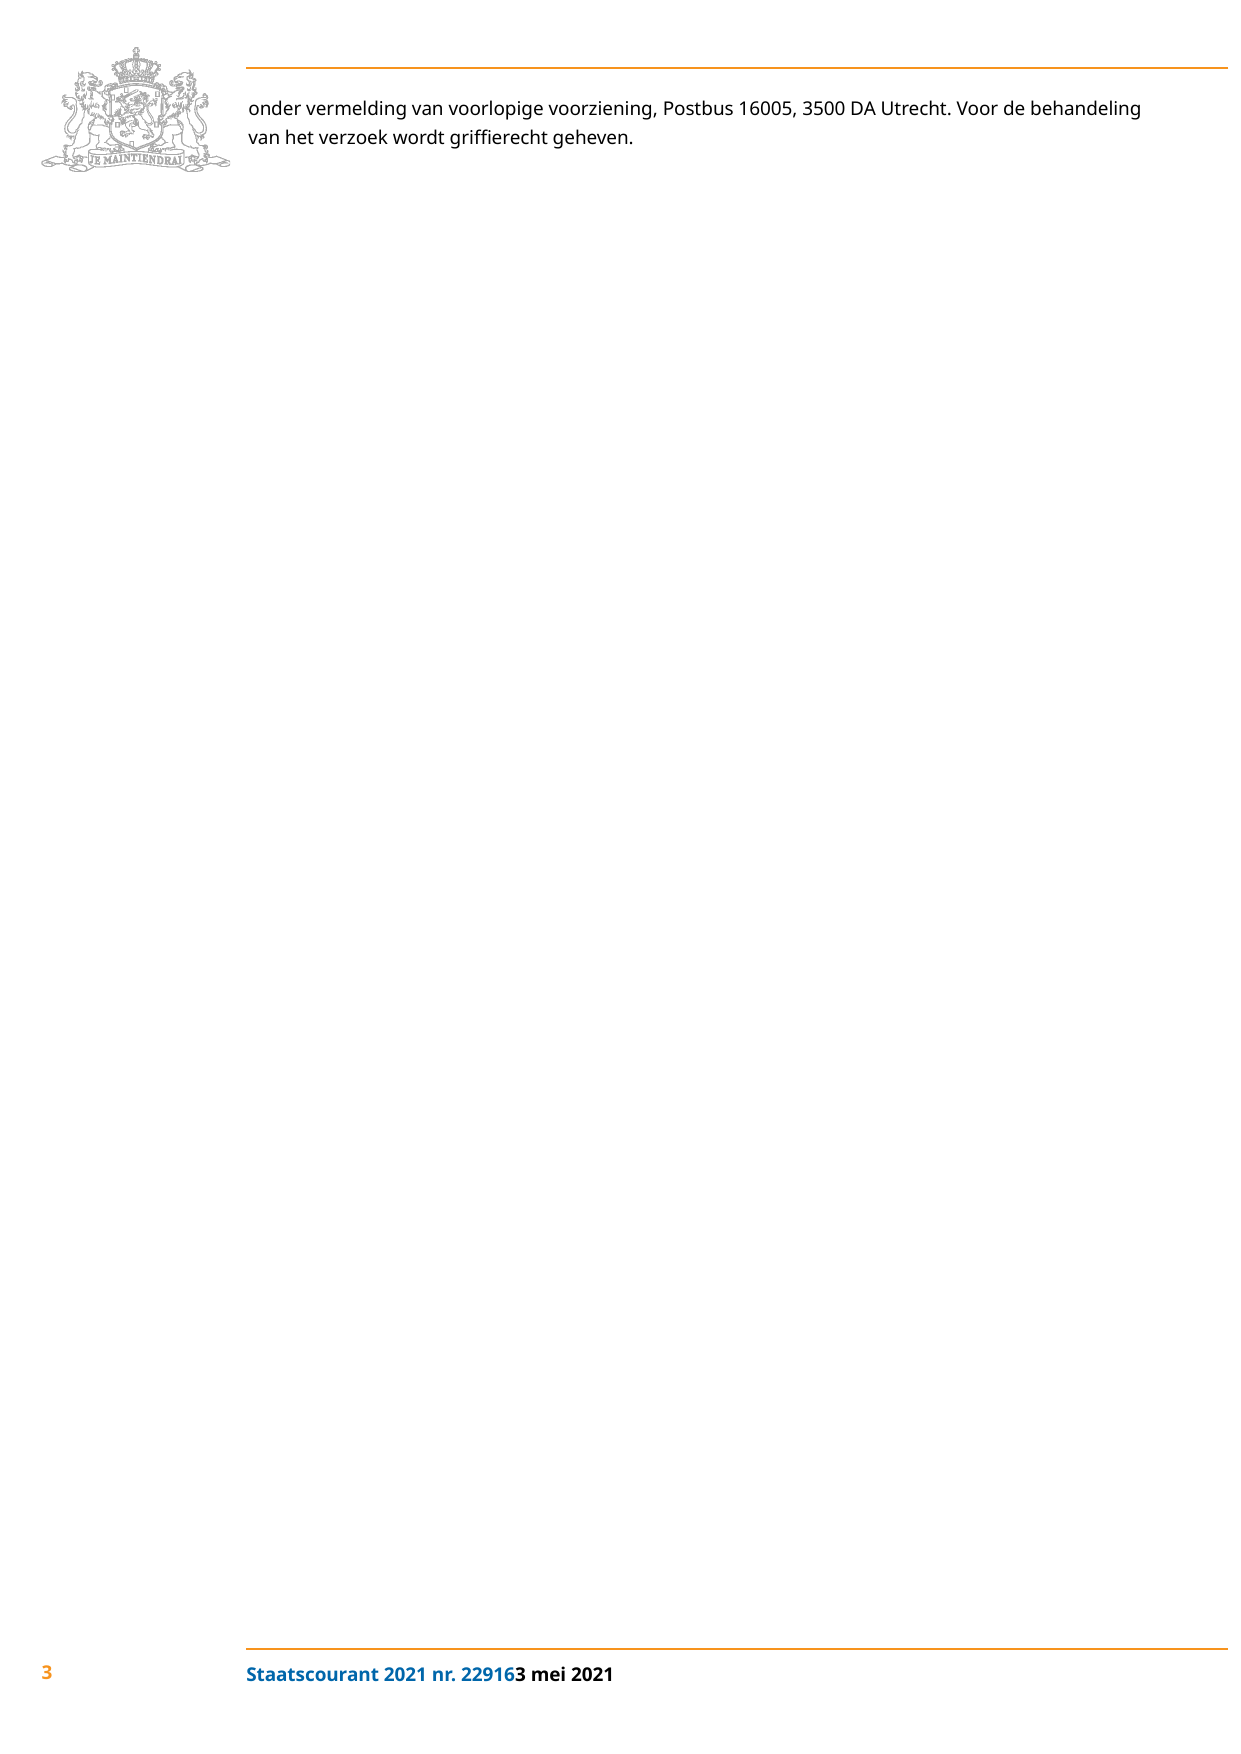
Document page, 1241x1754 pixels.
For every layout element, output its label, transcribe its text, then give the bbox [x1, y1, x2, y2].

text onder vermelding van voorlopige voorziening, Postbus 16005, 3500 DA Utrecht. Voor de behandeling van het verzoek wordt griffierecht geheven. [248, 95, 1152, 150]
picture [41, 47, 231, 172]
